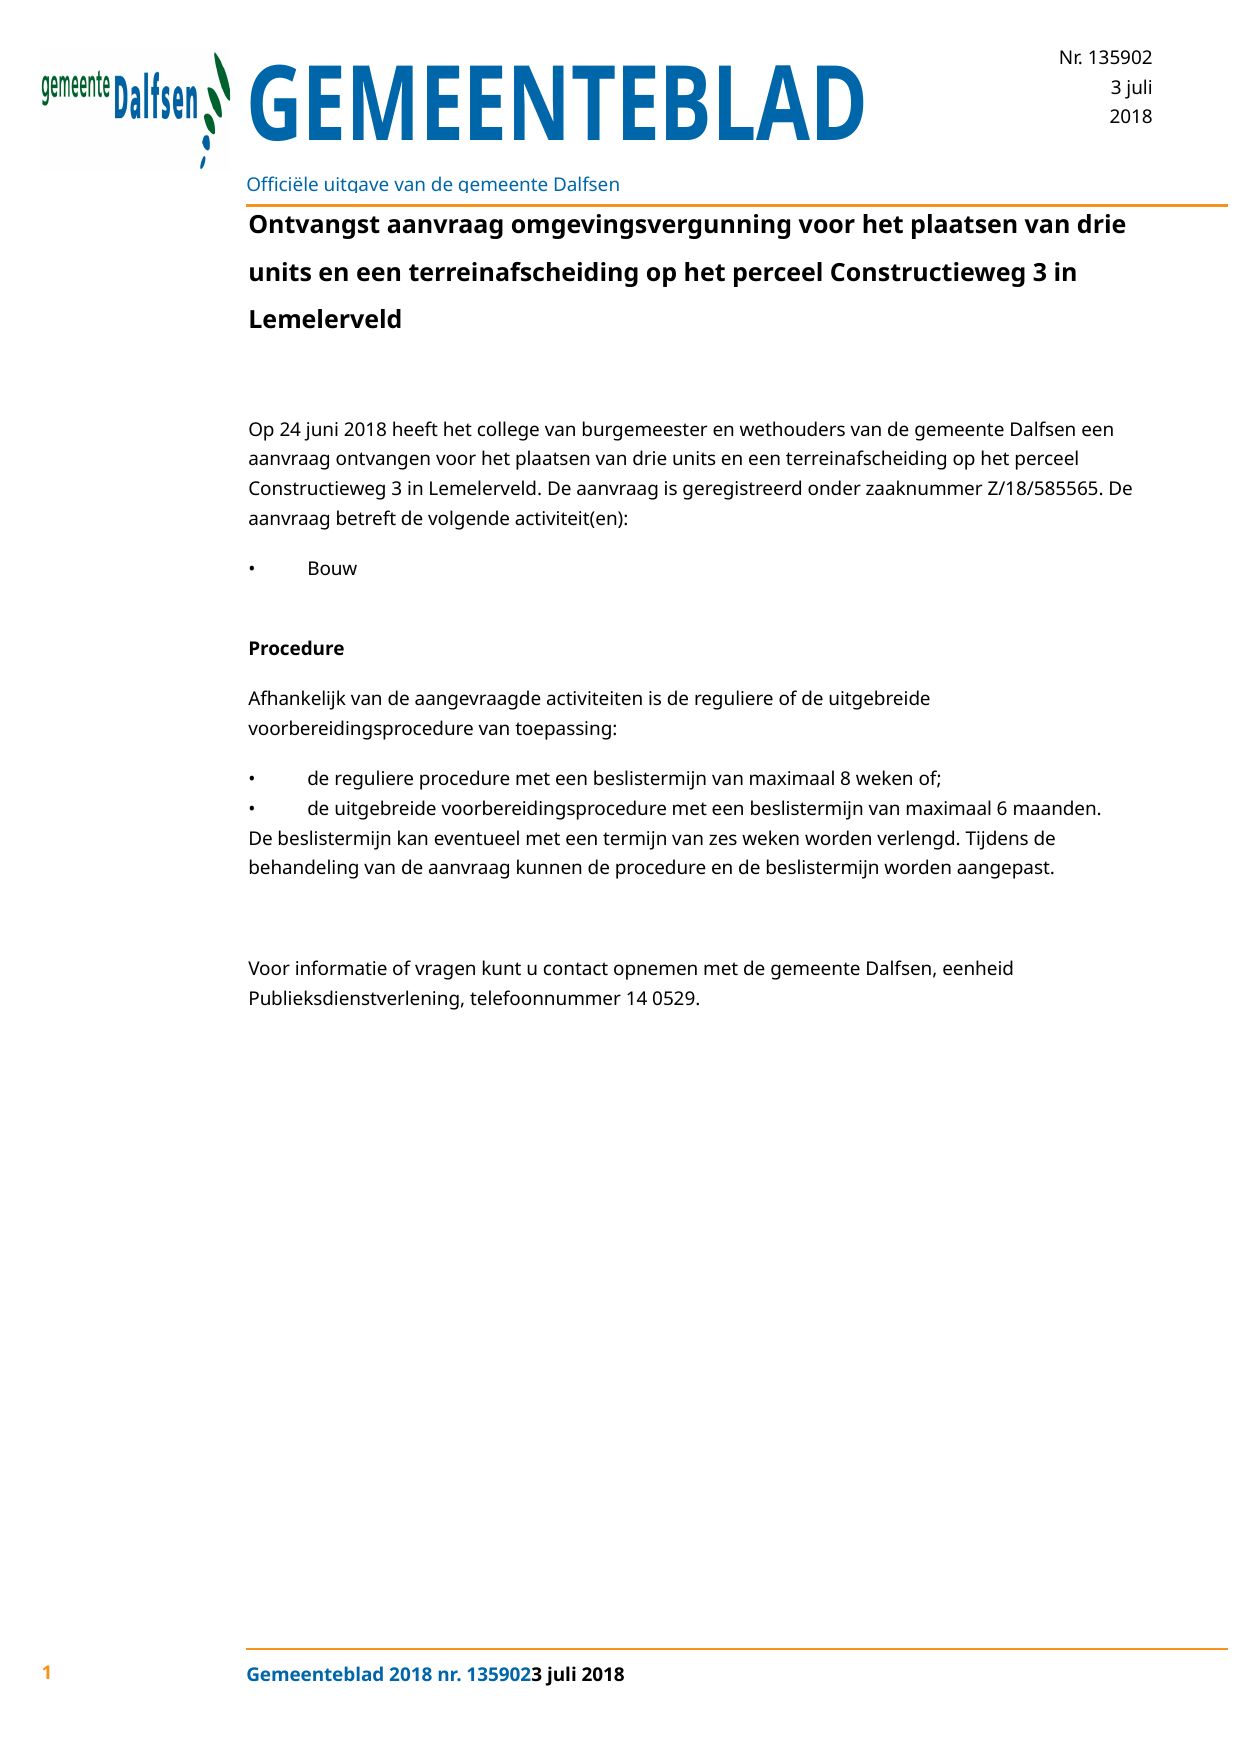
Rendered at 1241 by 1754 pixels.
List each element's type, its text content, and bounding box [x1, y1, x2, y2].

text Ontvangst aanvraag omgevingsvergunning voor het plaatsen van drie units en een terreinafscheiding op het perceel Constructieweg 3 in Lemelerveld [248, 207, 1152, 336]
list Bouw [248, 555, 1152, 581]
list de reguliere procedure met een beslistermijn van maximaal 8 weken of; [248, 766, 1152, 791]
picture [41, 47, 231, 172]
text Afhankelijk van de aangevraagde activiteiten is de reguliere of de uitgebreide voorbereidingsprocedure van toepassing: [248, 686, 1152, 741]
text Voor informatie of vragen kunt u contact opnemen met de gemeente Dalfsen, eenheid Publieksdienstverlening, telefoonnummer 14 0529. [248, 955, 1152, 1010]
text Op 24 juni 2018 heeft het college van burgemeester en wethouders van de gemeente Dalfsen een aanvraag ontvangen voor het plaatsen van drie units en een terreinafscheiding op het perceel Constructieweg 3 in Lemelerveld. De aanvraag is geregistreerd onder zaaknummer Z/18/585565. De aanvraag betreft de volgende activiteit(en): [248, 416, 1152, 530]
text De beslistermijn kan eventueel met een termijn van zes weken worden verlengd. Tijdens de behandeling van de aanvraag kunnen de procedure en de beslistermijn worden aangepast. [248, 825, 1152, 880]
text Procedure [248, 635, 1152, 661]
list de uitgebreide voorbereidingsprocedure met een beslistermijn van maximaal 6 maanden. [248, 795, 1152, 821]
